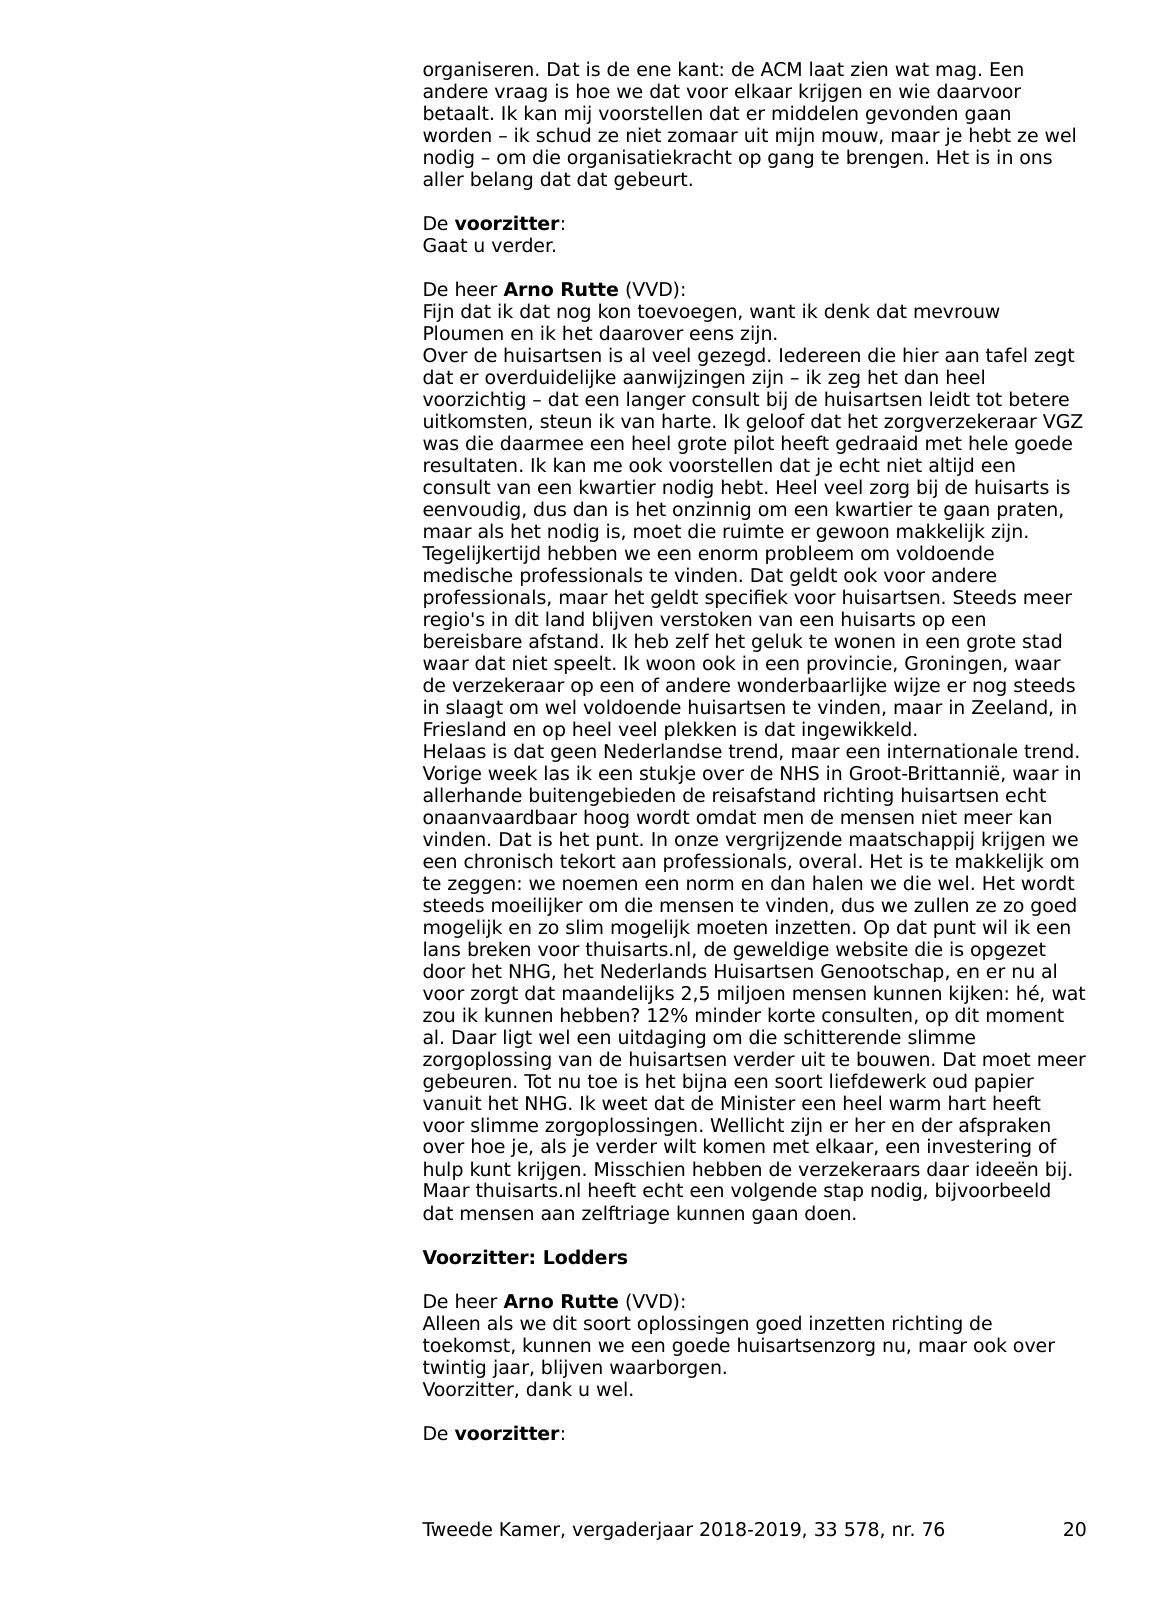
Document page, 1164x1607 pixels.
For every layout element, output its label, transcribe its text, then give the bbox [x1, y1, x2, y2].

text De voorzitter: [422, 1423, 1087, 1445]
text Alleen als we dit soort oplossingen goed inzetten richting de toekomst, kunnen we een goede huisartsenzorg nu, maar ook over twintig jaar, blijven waarborgen. [422, 1313, 1087, 1379]
text De heer Arno Rutte (VVD): [422, 1291, 1087, 1313]
text organiseren. Dat is de ene kant: de ACM laat zien wat mag. Een andere vraag is hoe we dat voor elkaar krijgen en wie daarvoor betaalt. Ik kan mij voorstellen dat er middelen gevonden gaan worden – ik schud ze niet zomaar uit mijn mouw, maar je hebt ze wel nodig – om die organisatiekracht op gang te brengen. Het is in ons aller belang dat dat gebeurt. [422, 59, 1087, 191]
subtitle Voorzitter: Lodders [422, 1247, 1087, 1268]
text Helaas is dat geen Nederlandse trend, maar een internationale trend. Vorige week las ik een stukje over de NHS in Groot-Brittannië, waar in allerhande buitengebieden de reisafstand richting huisartsen echt onaanvaardbaar hoog wordt omdat men de mensen niet meer kan vinden. Dat is het punt. In onze vergrijzende maatschappij krijgen we een chronisch tekort aan professionals, overal. Het is te makkelijk om te zeggen: we noemen een norm en dan halen we die wel. Het wordt steeds moeilijker om die mensen te vinden, dus we zullen ze zo goed mogelijk en zo slim mogelijk moeten inzetten. Op dat punt wil ik een lans breken voor thuisarts.nl, de geweldige website die is opgezet door het NHG, het Nederlands Huisartsen Genootschap, en er nu al voor zorgt dat maandelijks 2,5 miljoen mensen kunnen kijken: hé, wat zou ik kunnen hebben? 12% minder korte consulten, op dit moment al. Daar ligt wel een uitdaging om die schitterende slimme zorgoplossing van de huisartsen verder uit te bouwen. Dat moet meer gebeuren. Tot nu toe is het bijna een soort liefdewerk oud papier vanuit het NHG. Ik weet dat de Minister een heel warm hart heeft voor slimme zorgoplossingen. Wellicht zijn er her en der afspraken over hoe je, als je verder wilt komen met elkaar, een investering of hulp kunt krijgen. Misschien hebben de verzekeraars daar ideeën bij. Maar thuisarts.nl heeft echt een volgende stap nodig, bijvoorbeeld dat mensen aan zelftriage kunnen gaan doen. [422, 741, 1087, 1224]
text De heer Arno Rutte (VVD): [422, 279, 1087, 301]
text Over de huisartsen is al veel gezegd. Iedereen die hier aan tafel zegt dat er overduidelijke aanwijzingen zijn – ik zeg het dan heel voorzichtig – dat een langer consult bij de huisartsen leidt tot betere uitkomsten, steun ik van harte. Ik geloof dat het zorgverzekeraar VGZ was die daarmee een heel grote pilot heeft gedraaid met hele goede resultaten. Ik kan me ook voorstellen dat je echt niet altijd een consult van een kwartier nodig hebt. Heel veel zorg bij de huisarts is eenvoudig, dus dan is het onzinnig om een kwartier te gaan praten, maar als het nodig is, moet die ruimte er gewoon makkelijk zijn. Tegelijkertijd hebben we een enorm probleem om voldoende medische professionals te vinden. Dat geldt ook voor andere professionals, maar het geldt specifiek voor huisartsen. Steeds meer regio's in dit land blijven verstoken van een huisarts op een bereisbare afstand. Ik heb zelf het geluk te wonen in een grote stad waar dat niet speelt. Ik woon ook in een provincie, Groningen, waar de verzekeraar op een of andere wonderbaarlijke wijze er nog steeds in slaagt om wel voldoende huisartsen te vinden, maar in Zeeland, in Friesland en op heel veel plekken is dat ingewikkeld. [422, 345, 1087, 741]
text De voorzitter: [422, 213, 1087, 235]
text Voorzitter, dank u wel. [422, 1379, 1087, 1401]
text Fijn dat ik dat nog kon toevoegen, want ik denk dat mevrouw Ploumen en ik het daarover eens zijn. [422, 301, 1087, 345]
text Gaat u verder. [422, 235, 1087, 257]
